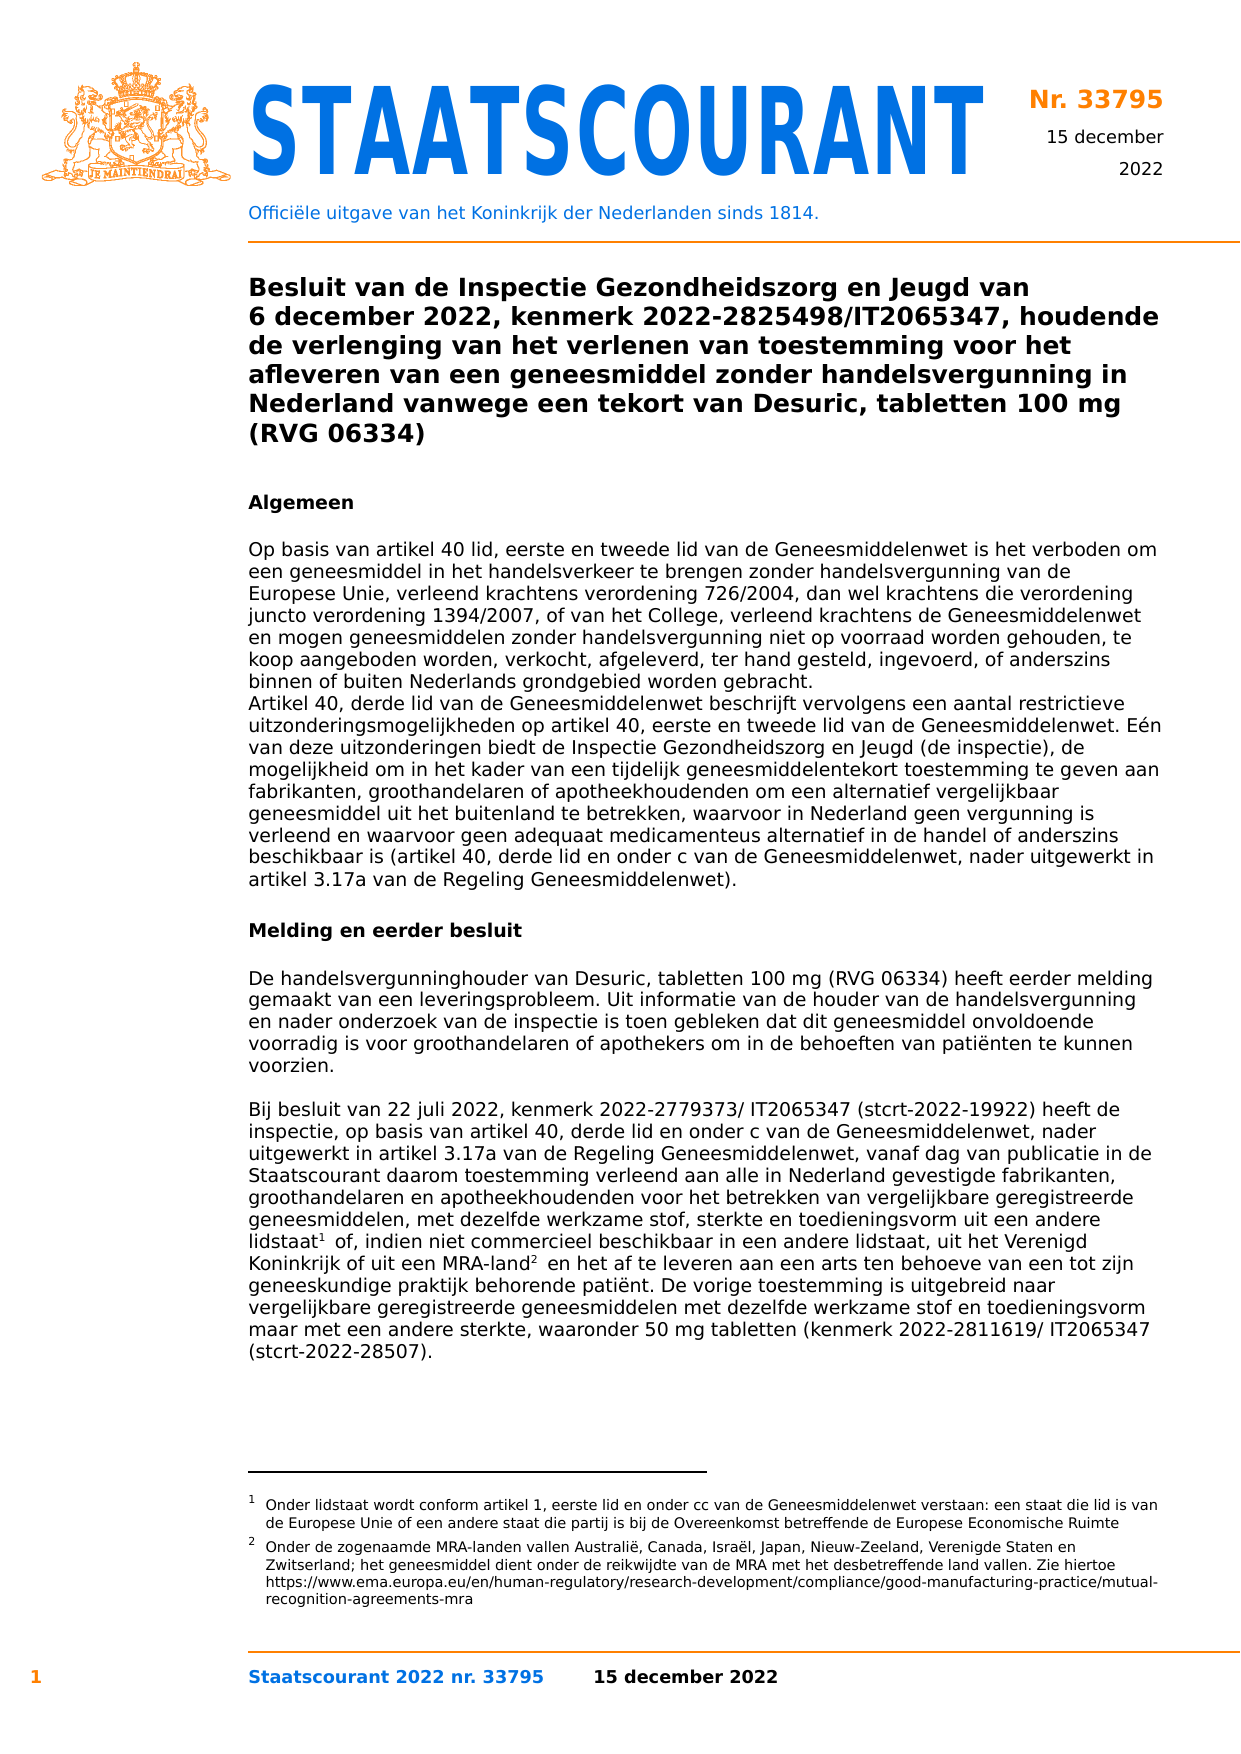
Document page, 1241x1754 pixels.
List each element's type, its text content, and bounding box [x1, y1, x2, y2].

text Onder de zogenaamde MRA-landen vallen Australië, Canada, Israël, Japan, Nieuw-Zeeland, Verenigde Staten en Zwitserland; het geneesmiddel dient onder de reikwijdte van de MRA met het desbetreffende land vallen. Zie hiertoe https://www.ema.europa.eu/en/human-regulatory/research-development/compliance/good-manufacturing-practice/mutual-recognition-agreements-mra [248, 1535, 1163, 1608]
picture [41, 62, 231, 186]
subtitle Algemeen [248, 492, 1163, 514]
table_header Nr. 33795 [998, 62, 1240, 121]
table_cell 15 december [998, 121, 1240, 153]
table_header STAATSCOURANT [248, 62, 998, 203]
text Op basis van artikel 40 lid, eerste en tweede lid van de Geneesmiddelenwet is het verboden om een geneesmiddel in het handelsverkeer te brengen zonder handelsvergunning van de Europese Unie, verleend krachtens verordening 726/2004, dan wel krachtens die verordening juncto verordening 1394/2007, of van het College, verleend krachtens de Geneesmiddelenwet en mogen geneesmiddelen zonder handelsvergunning niet op voorraad worden gehouden, te koop aangeboden worden, verkocht, afgeleverd, ter hand gesteld, ingevoerd, of anderszins binnen of buiten Nederlands grondgebied worden gebracht. [248, 539, 1163, 693]
text Artikel 40, derde lid van de Geneesmiddelenwet beschrijft vervolgens een aantal restrictieve uitzonderingsmogelijkheden op artikel 40, eerste en tweede lid van de Geneesmiddelenwet. Eén van deze uitzonderingen biedt de Inspectie Gezondheidszorg en Jeugd (de inspectie), de mogelijkheid om in het kader van een tijdelijk geneesmiddelentekort toestemming te geven aan fabrikanten, groothandelaren of apotheekhoudenden om een alternatief vergelijkbaar geneesmiddel uit het buitenland te betrekken, waarvoor in Nederland geen vergunning is verleend en waarvoor geen adequaat medicamenteus alternatief in de handel of anderszins beschikbaar is (artikel 40, derde lid en onder c van de Geneesmiddelenwet, nader uitgewerkt in artikel 3.17a van de Regeling Geneesmiddelenwet). [248, 693, 1163, 890]
text Bij besluit van 22 juli 2022, kenmerk 2022-2779373/ IT2065347 (stcrt-2022-19922) heeft de inspectie, op basis van artikel 40, derde lid en onder c van de Geneesmiddelenwet, nader uitgewerkt in artikel 3.17a van de Regeling Geneesmiddelenwet, vanaf dag van publicatie in de Staatscourant daarom toestemming verleend aan alle in Nederland gevestigde fabrikanten, groothandelaren en apotheekhoudenden voor het betrekken van vergelijkbare geregistreerde geneesmiddelen, met dezelfde werkzame stof, sterkte en toedieningsvorm uit een andere lidstaat of, indien niet commercieel beschikbaar in een andere lidstaat, uit het Verenigd Koninkrijk of uit een MRA-land en het af te leveren aan een arts ten behoeve van een tot zijn geneeskundige praktijk behorende patiënt. De vorige toestemming is uitgebreid naar vergelijkbare geregistreerde geneesmiddelen met dezelfde werkzame stof en toedieningsvorm maar met een andere sterkte, waaronder 50 mg tabletten (kenmerk 2022-2811619/ IT2065347 (stcrt-2022-28507). [248, 1099, 1163, 1363]
table_cell 2022 [998, 153, 1240, 203]
table_cell Officiële uitgave van het Koninkrijk der Nederlanden sinds 1814. [248, 203, 1240, 241]
text Onder lidstaat wordt conform artikel 1, eerste lid en onder cc van de Geneesmiddelenwet verstaan: een staat die lid is van de Europese Unie of een andere staat die partij is bij de Overeenkomst betreffende de Europese Economische Ruimte [248, 1493, 1163, 1532]
table_header [25, 62, 248, 241]
subtitle Melding en eerder besluit [248, 920, 1163, 942]
text De handelsvergunninghouder van Desuric, tabletten 100 mg (RVG 06334) heeft eerder melding gemaakt van een leveringsprobleem. Uit informatie van de houder van de handelsvergunning en nader onderzoek van de inspectie is toen gebleken dat dit geneesmiddel onvoldoende voorradig is voor groothandelaren of apothekers om in de behoeften van patiënten te kunnen voorzien. [248, 967, 1163, 1077]
subtitle Besluit van de Inspectie Gezondheidszorg en Jeugd van 6 december 2022, kenmerk 2022-2825498/IT2065347, houdende de verlenging van het verlenen van toestemming voor het afleveren van een geneesmiddel zonder handelsvergunning in Nederland vanwege een tekort van Desuric, tabletten 100 mg (RVG 06334) [248, 273, 1163, 448]
